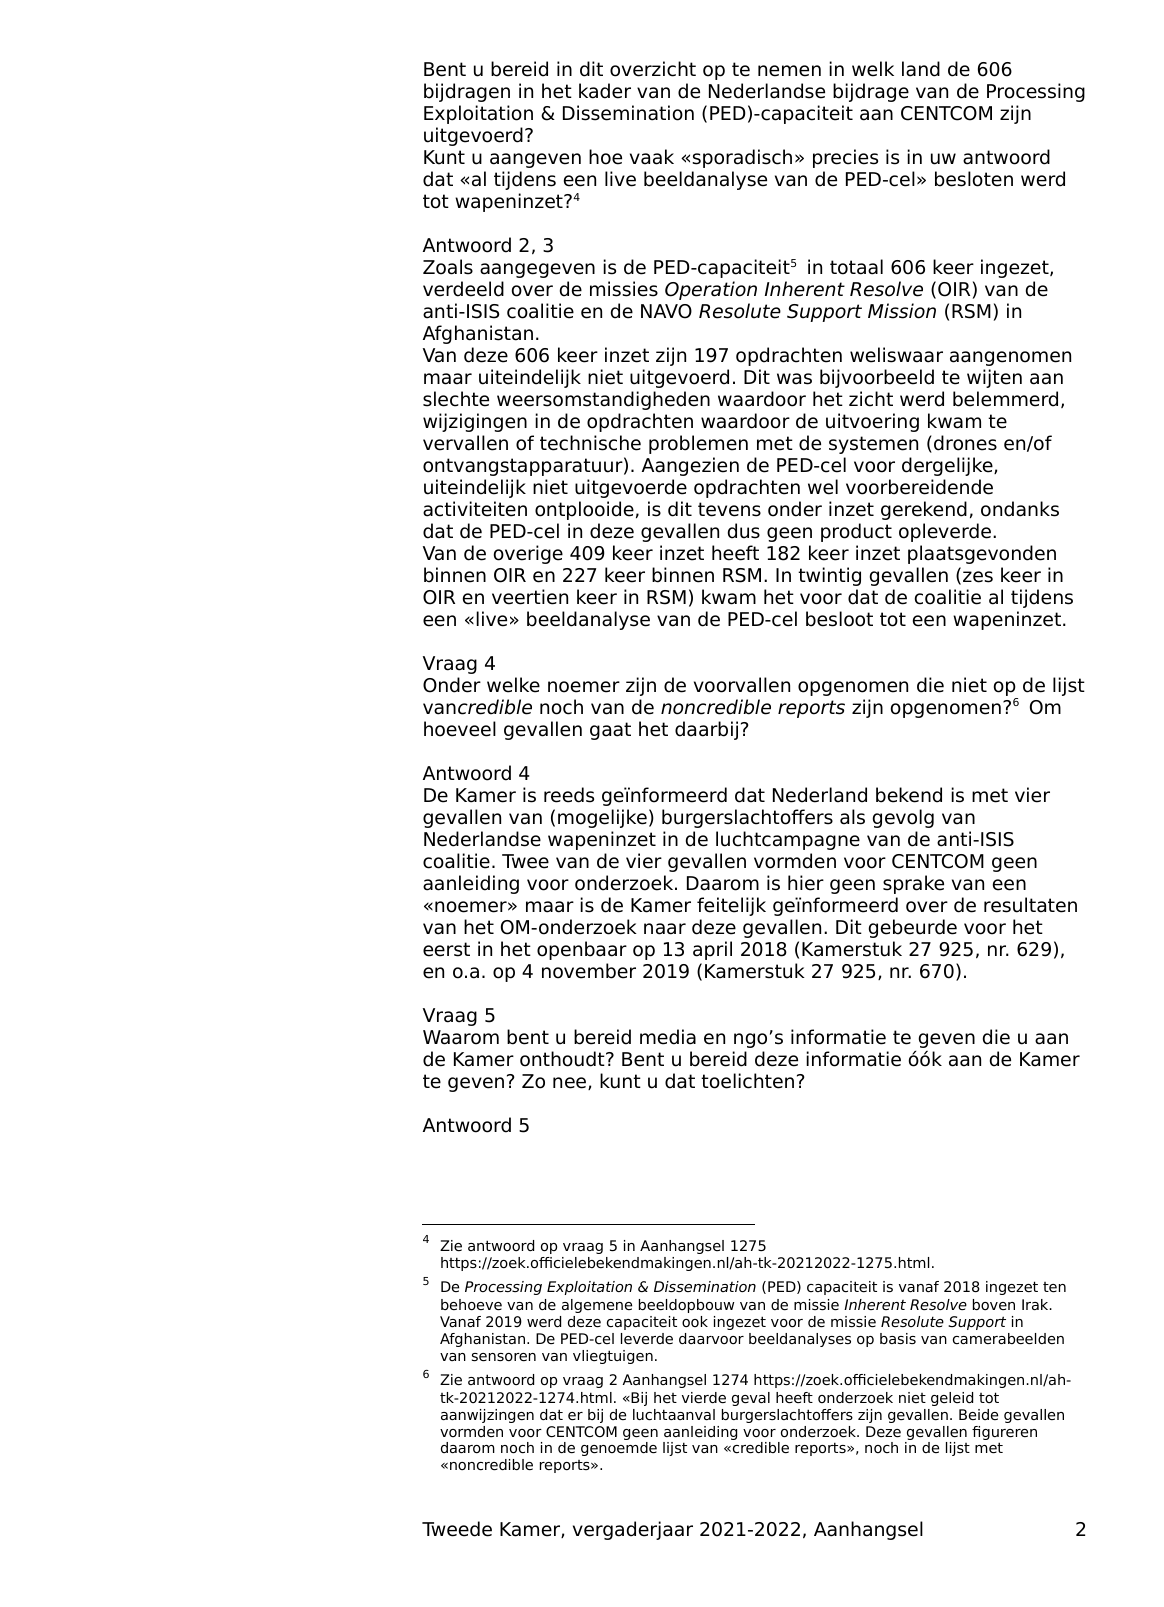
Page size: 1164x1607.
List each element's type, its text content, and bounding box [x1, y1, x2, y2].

text Vraag 5 [422, 1005, 1087, 1027]
text Onder welke noemer zijn de voorvallen opgenomen die niet op de lijst vancredible noch van de noncredible reports zijn opgenomen? Om hoeveel gevallen gaat het daarbij? [422, 675, 1087, 741]
text De Processing Exploitation & Dissemination (PED) capaciteit is vanaf 2018 ingezet ten behoeve van de algemene beeldopbouw van de missie Inherent Resolve boven Irak. Vanaf 2019 werd deze capaciteit ook ingezet voor de missie Resolute Support in Afghanistan. De PED-cel leverde daarvoor beeldanalyses op basis van camerabeelden van sensoren van vliegtuigen. [422, 1275, 1087, 1365]
text Antwoord 2, 3 [422, 235, 1087, 257]
text Zie antwoord op vraag 2 Aanhangsel 1274 https://zoek.officielebekendmakingen.nl/ah-tk-20212022-1274.html. «Bij het vierde geval heeft onderzoek niet geleid tot aanwijzingen dat er bij de luchtaanval burgerslachtoffers zijn gevallen. Beide gevallen vormden voor CENTCOM geen aanleiding voor onderzoek. Deze gevallen figureren daarom noch in de genoemde lijst van «credible reports», noch in de lijst met «noncredible reports». [422, 1368, 1087, 1474]
text Antwoord 5 [422, 1115, 1087, 1137]
text Kunt u aangeven hoe vaak «sporadisch» precies is in uw antwoord dat «al tijdens een live beeldanalyse van de PED-cel» besloten werd tot wapeninzet? [422, 147, 1087, 213]
text Waarom bent u bereid media en ngo’s informatie te geven die u aan de Kamer onthoudt? Bent u bereid deze informatie óók aan de Kamer te geven? Zo nee, kunt u dat toelichten? [422, 1027, 1087, 1093]
text De Kamer is reeds geïnformeerd dat Nederland bekend is met vier gevallen van (mogelijke) burgerslachtoffers als gevolg van Nederlandse wapeninzet in de luchtcampagne van de anti-ISIS coalitie. Twee van de vier gevallen vormden voor CENTCOM geen aanleiding voor onderzoek. Daarom is hier geen sprake van een «noemer» maar is de Kamer feitelijk geïnformeerd over de resultaten van het OM-onderzoek naar deze gevallen. Dit gebeurde voor het eerst in het openbaar op 13 april 2018 (Kamerstuk 27 925, nr. 629), en o.a. op 4 november 2019 (Kamerstuk 27 925, nr. 670). [422, 785, 1087, 983]
text Vraag 4 [422, 653, 1087, 675]
text Van de overige 409 keer inzet heeft 182 keer inzet plaatsgevonden binnen OIR en 227 keer binnen RSM. In twintig gevallen (zes keer in OIR en veertien keer in RSM) kwam het voor dat de coalitie al tijdens een «live» beeldanalyse van de PED-cel besloot tot een wapeninzet. [422, 543, 1087, 631]
text Zie antwoord op vraag 5 in Aanhangsel 1275 https://zoek.officielebekendmakingen.nl/ah-tk-20212022-1275.html. [422, 1233, 1087, 1272]
text Bent u bereid in dit overzicht op te nemen in welk land de 606 bijdragen in het kader van de Nederlandse bijdrage van de Processing Exploitation & Dissemination (PED)-capaciteit aan CENTCOM zijn uitgevoerd? [422, 59, 1087, 147]
text Van deze 606 keer inzet zijn 197 opdrachten weliswaar aangenomen maar uiteindelijk niet uitgevoerd. Dit was bijvoorbeeld te wijten aan slechte weersomstandigheden waardoor het zicht werd belemmerd, wijzigingen in de opdrachten waardoor de uitvoering kwam te vervallen of technische problemen met de systemen (drones en/of ontvangstapparatuur). Aangezien de PED-cel voor dergelijke, uiteindelijk niet uitgevoerde opdrachten wel voorbereidende activiteiten ontplooide, is dit tevens onder inzet gerekend, ondanks dat de PED-cel in deze gevallen dus geen product opleverde. [422, 345, 1087, 543]
text Zoals aangegeven is de PED-capaciteit in totaal 606 keer ingezet, verdeeld over de missies Operation Inherent Resolve (OIR) van de anti-ISIS coalitie en de NAVO Resolute Support Mission (RSM) in Afghanistan. [422, 257, 1087, 345]
text Antwoord 4 [422, 763, 1087, 785]
